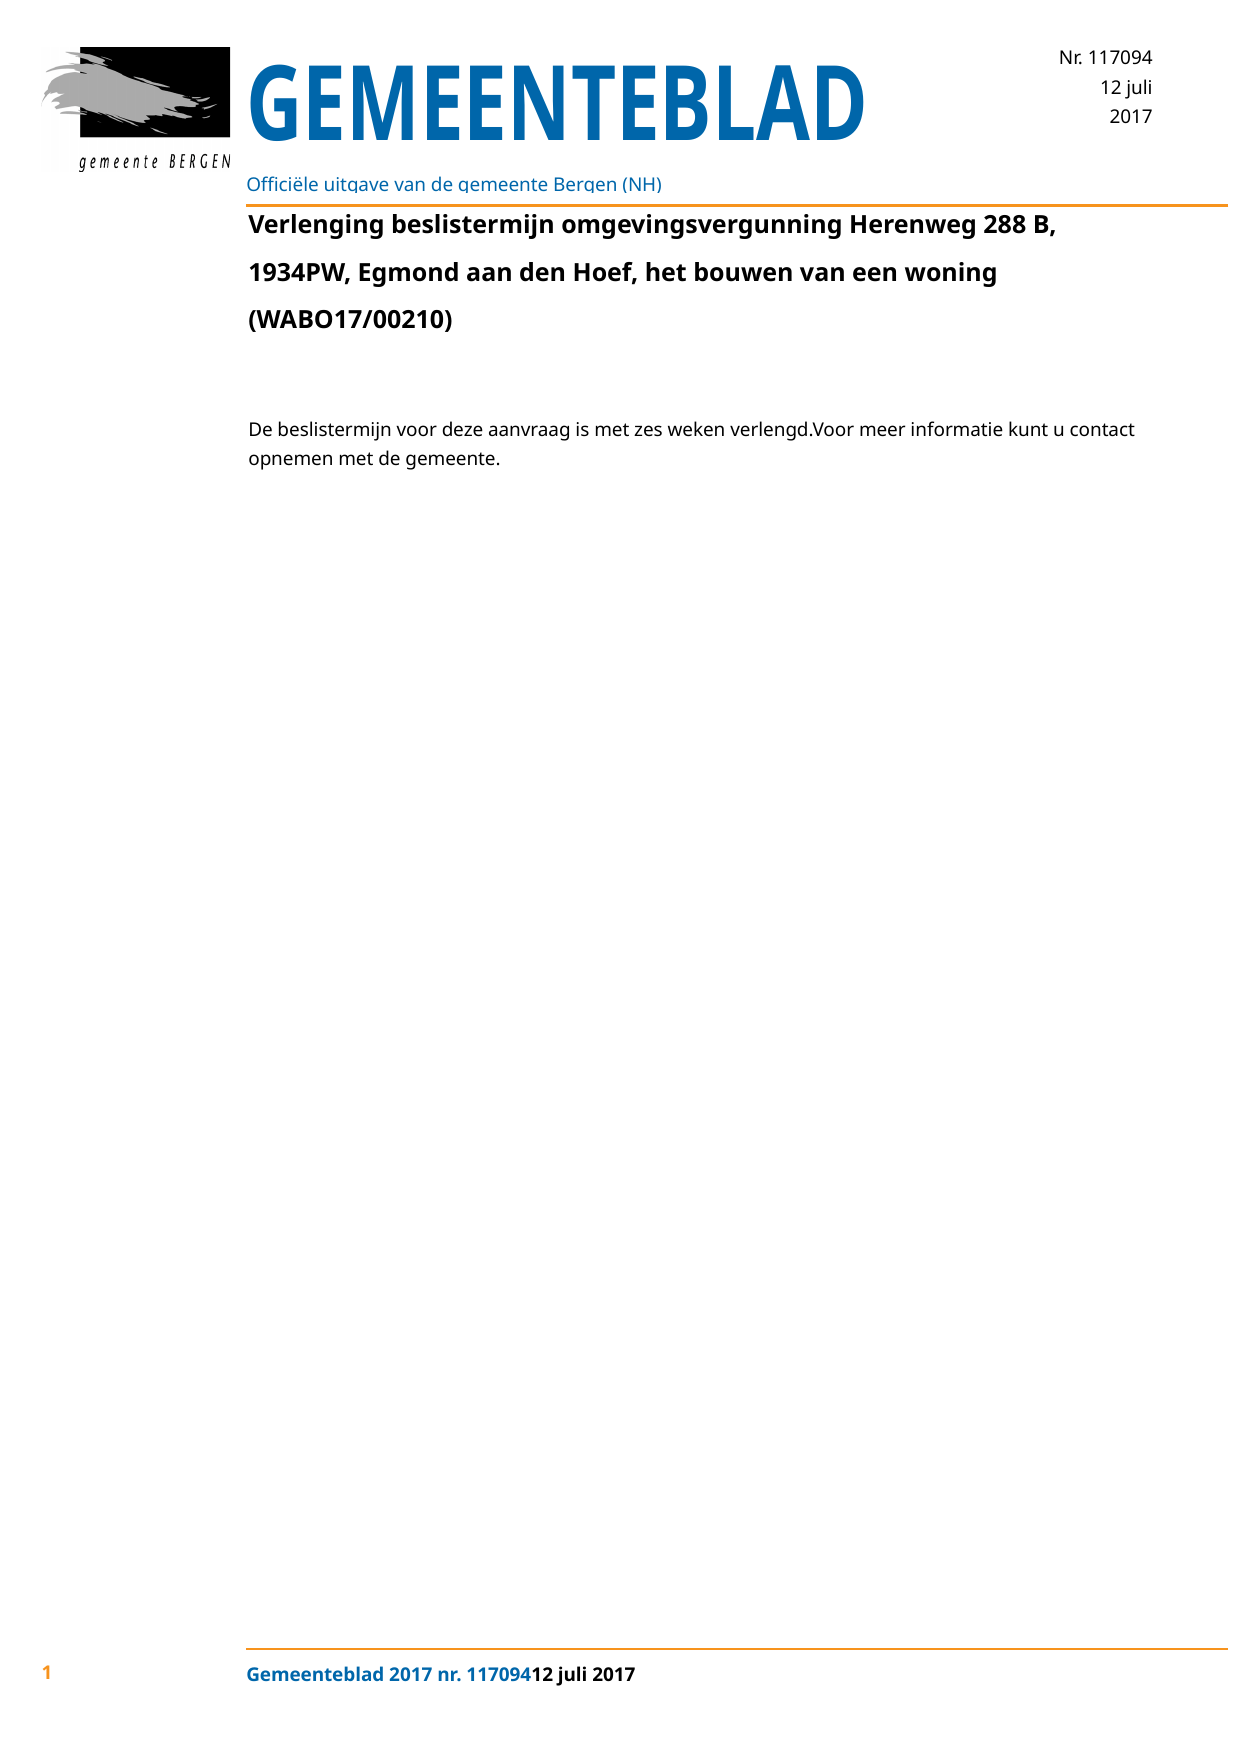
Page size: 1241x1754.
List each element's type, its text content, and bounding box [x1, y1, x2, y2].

text De beslistermijn voor deze aanvraag is met zes weken verlengd.Voor meer informatie kunt u contact opnemen met de gemeente. [248, 416, 1152, 471]
picture [41, 47, 231, 172]
text Verlenging beslistermijn omgevingsvergunning Herenweg 288 B, 1934PW, Egmond aan den Hoef, het bouwen van een woning (WABO17/00210) [248, 207, 1152, 336]
